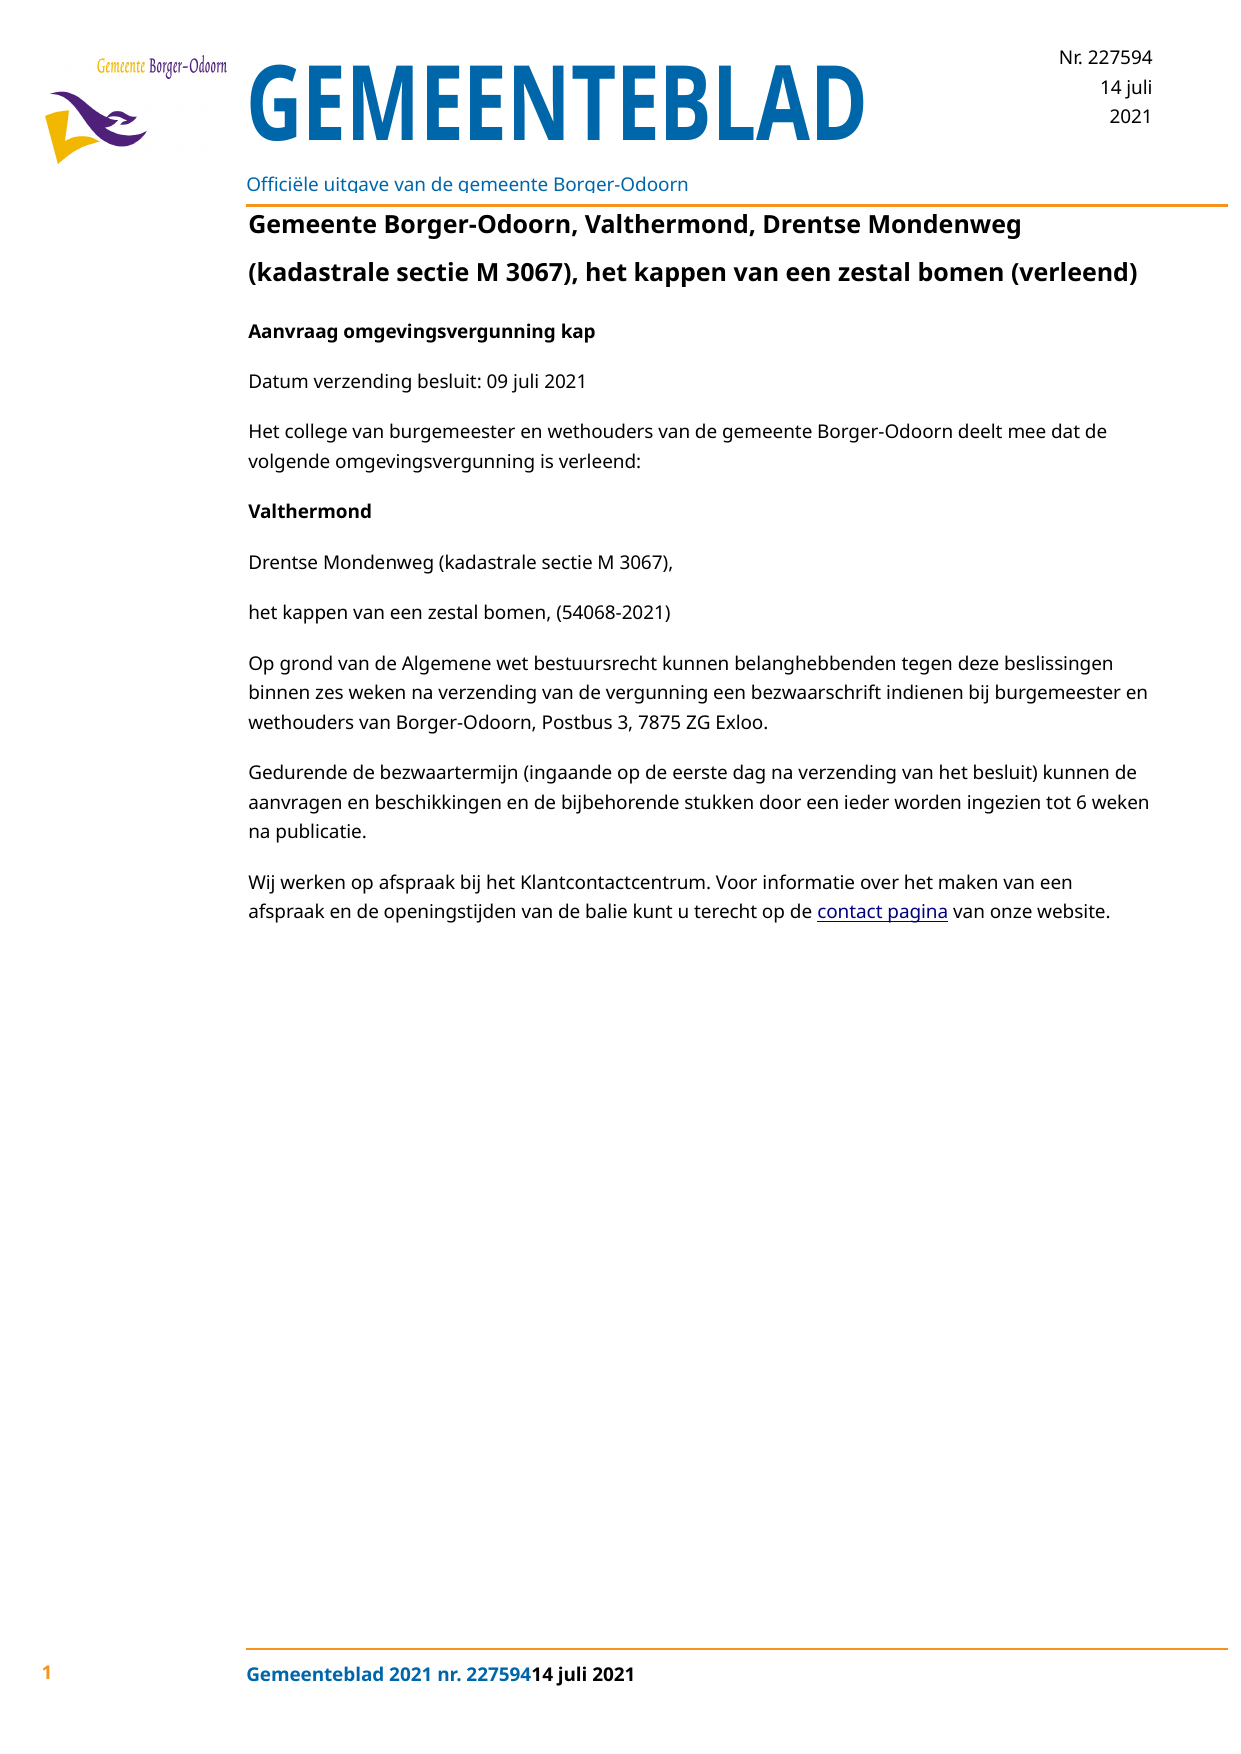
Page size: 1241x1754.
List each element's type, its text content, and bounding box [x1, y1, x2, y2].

text Drentse Mondenweg (kadastrale sectie M 3067), [248, 549, 1152, 575]
text het kappen van een zestal bomen, (54068-2021) [248, 599, 1152, 625]
text Het college van burgemeester en wethouders van de gemeente Borger-Odoorn deelt mee dat de volgende omgevingsvergunning is verleend: [248, 419, 1152, 474]
text Datum verzending besluit: 09 juli 2021 [248, 368, 1152, 394]
text Gemeente Borger-Odoorn, Valthermond, Drentse Mondenweg (kadastrale sectie M 3067), het kappen van een zestal bomen (verleend) [248, 207, 1152, 288]
text Op grond van de Algemene wet bestuursrecht kunnen belanghebbenden tegen deze beslissingen binnen zes weken na verzending van de vergunning een bezwaarschrift indienen bij burgemeester en wethouders van Borger-Odoorn, Postbus 3, 7875 ZG Exloo. [248, 650, 1152, 735]
text Valthermond [248, 499, 1152, 524]
picture [41, 47, 231, 172]
text Aanvraag omgevingsvergunning kap [248, 318, 1152, 344]
text Gedurende de bezwaartermijn (ingaande op de eerste dag na verzending van het besluit) kunnen de aanvragen en beschikkingen en de bijbehorende stukken door een ieder worden ingezien tot 6 weken na publicatie. [248, 759, 1152, 844]
text Wij werken op afspraak bij het Klantcontactcentrum. Voor informatie over het maken van een afspraak en de openingstijden van de balie kunt u terecht op de contact pagina van onze website. [248, 869, 1152, 924]
